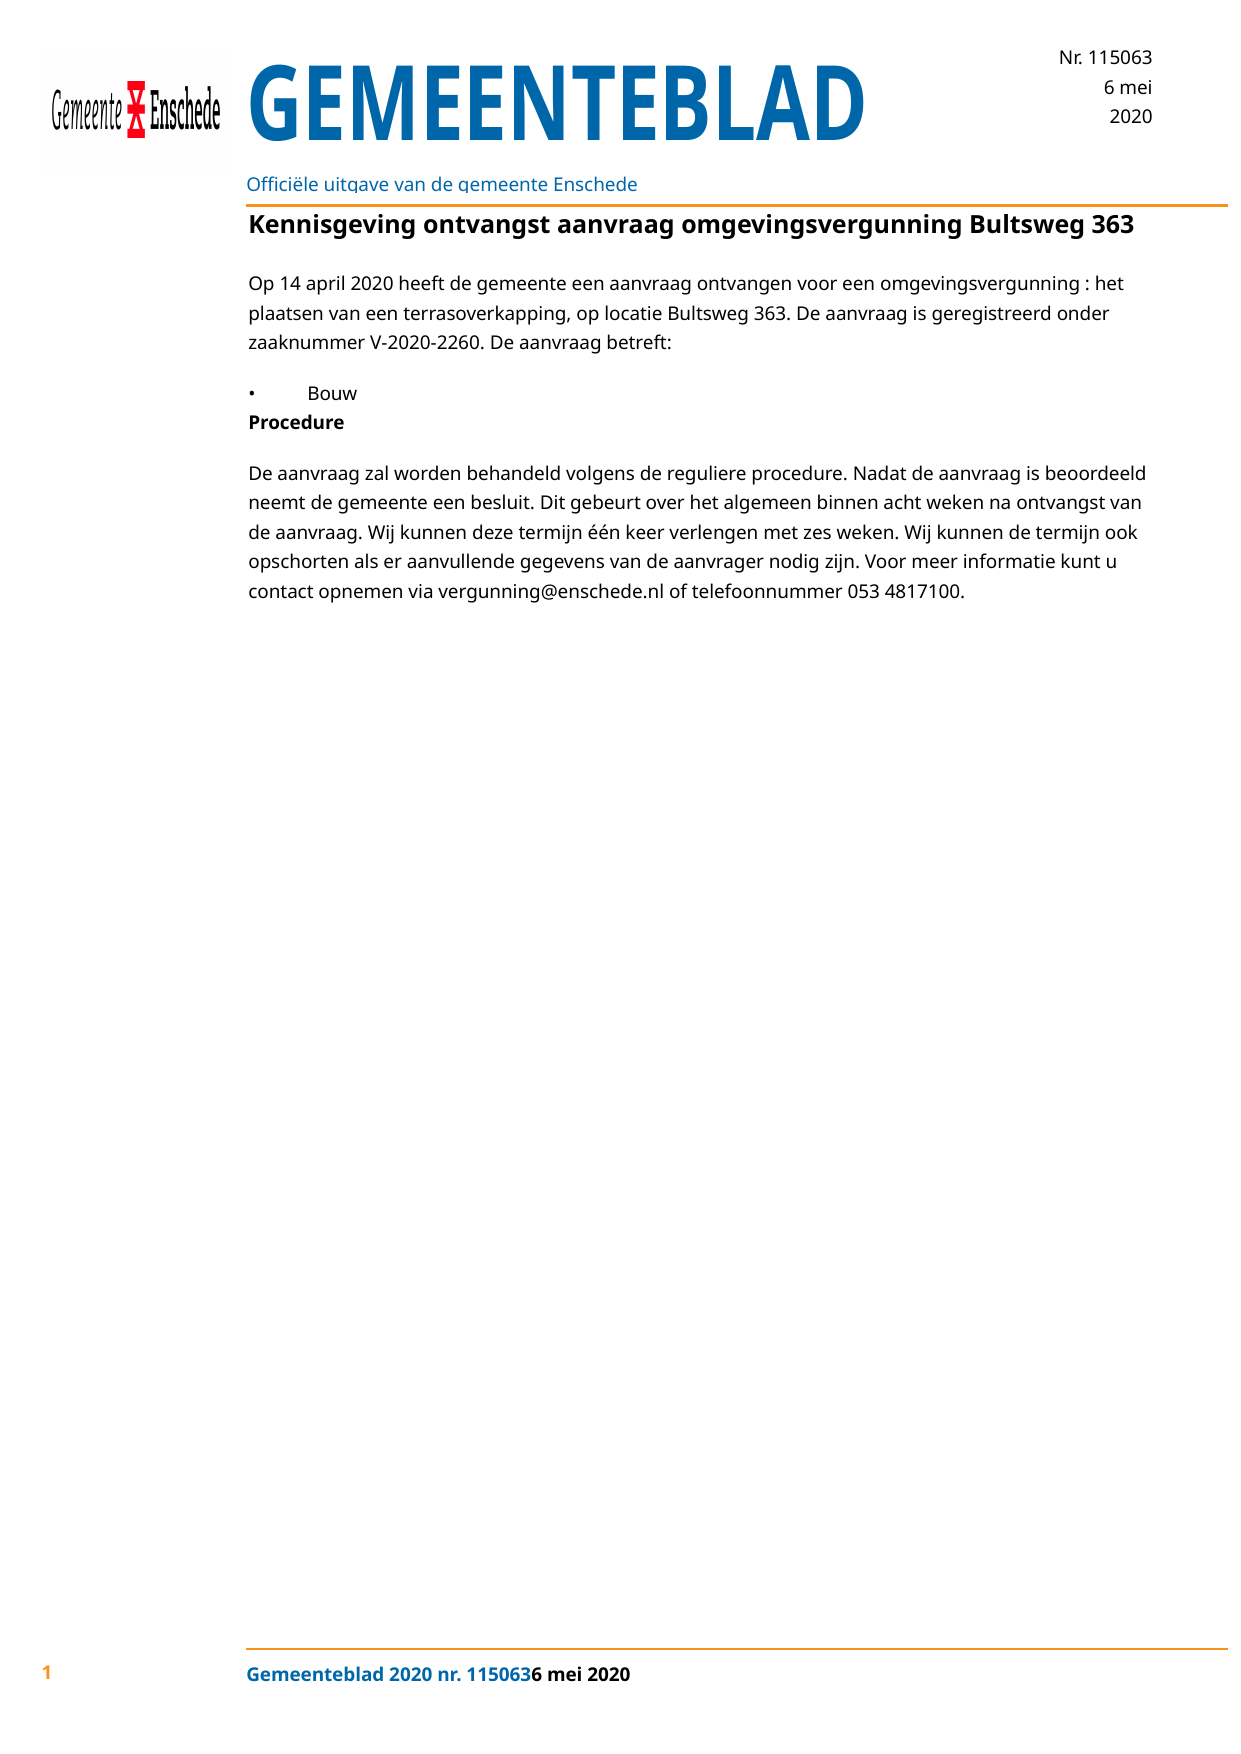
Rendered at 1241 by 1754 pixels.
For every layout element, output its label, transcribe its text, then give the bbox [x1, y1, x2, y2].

text Kennisgeving ontvangst aanvraag omgevingsvergunning Bultsweg 363 [248, 207, 1152, 241]
picture [41, 47, 231, 172]
text Procedure [248, 409, 1152, 435]
text De aanvraag zal worden behandeld volgens de reguliere procedure. Nadat de aanvraag is beoordeeld neemt de gemeente een besluit. Dit gebeurt over het algemeen binnen acht weken na ontvangst van de aanvraag. Wij kunnen deze termijn één keer verlengen met zes weken. Wij kunnen de termijn ook opschorten als er aanvullende gegevens van de aanvrager nodig zijn. Voor meer informatie kunt u contact opnemen via vergunning@enschede.nl of telefoonnummer 053 4817100. [248, 460, 1152, 604]
list Bouw [248, 380, 1152, 406]
text Op 14 april 2020 heeft de gemeente een aanvraag ontvangen voor een omgevingsvergunning : het plaatsen van een terrasoverkapping, op locatie Bultsweg 363. De aanvraag is geregistreerd onder zaaknummer V-2020-2260. De aanvraag betreft: [248, 270, 1152, 355]
